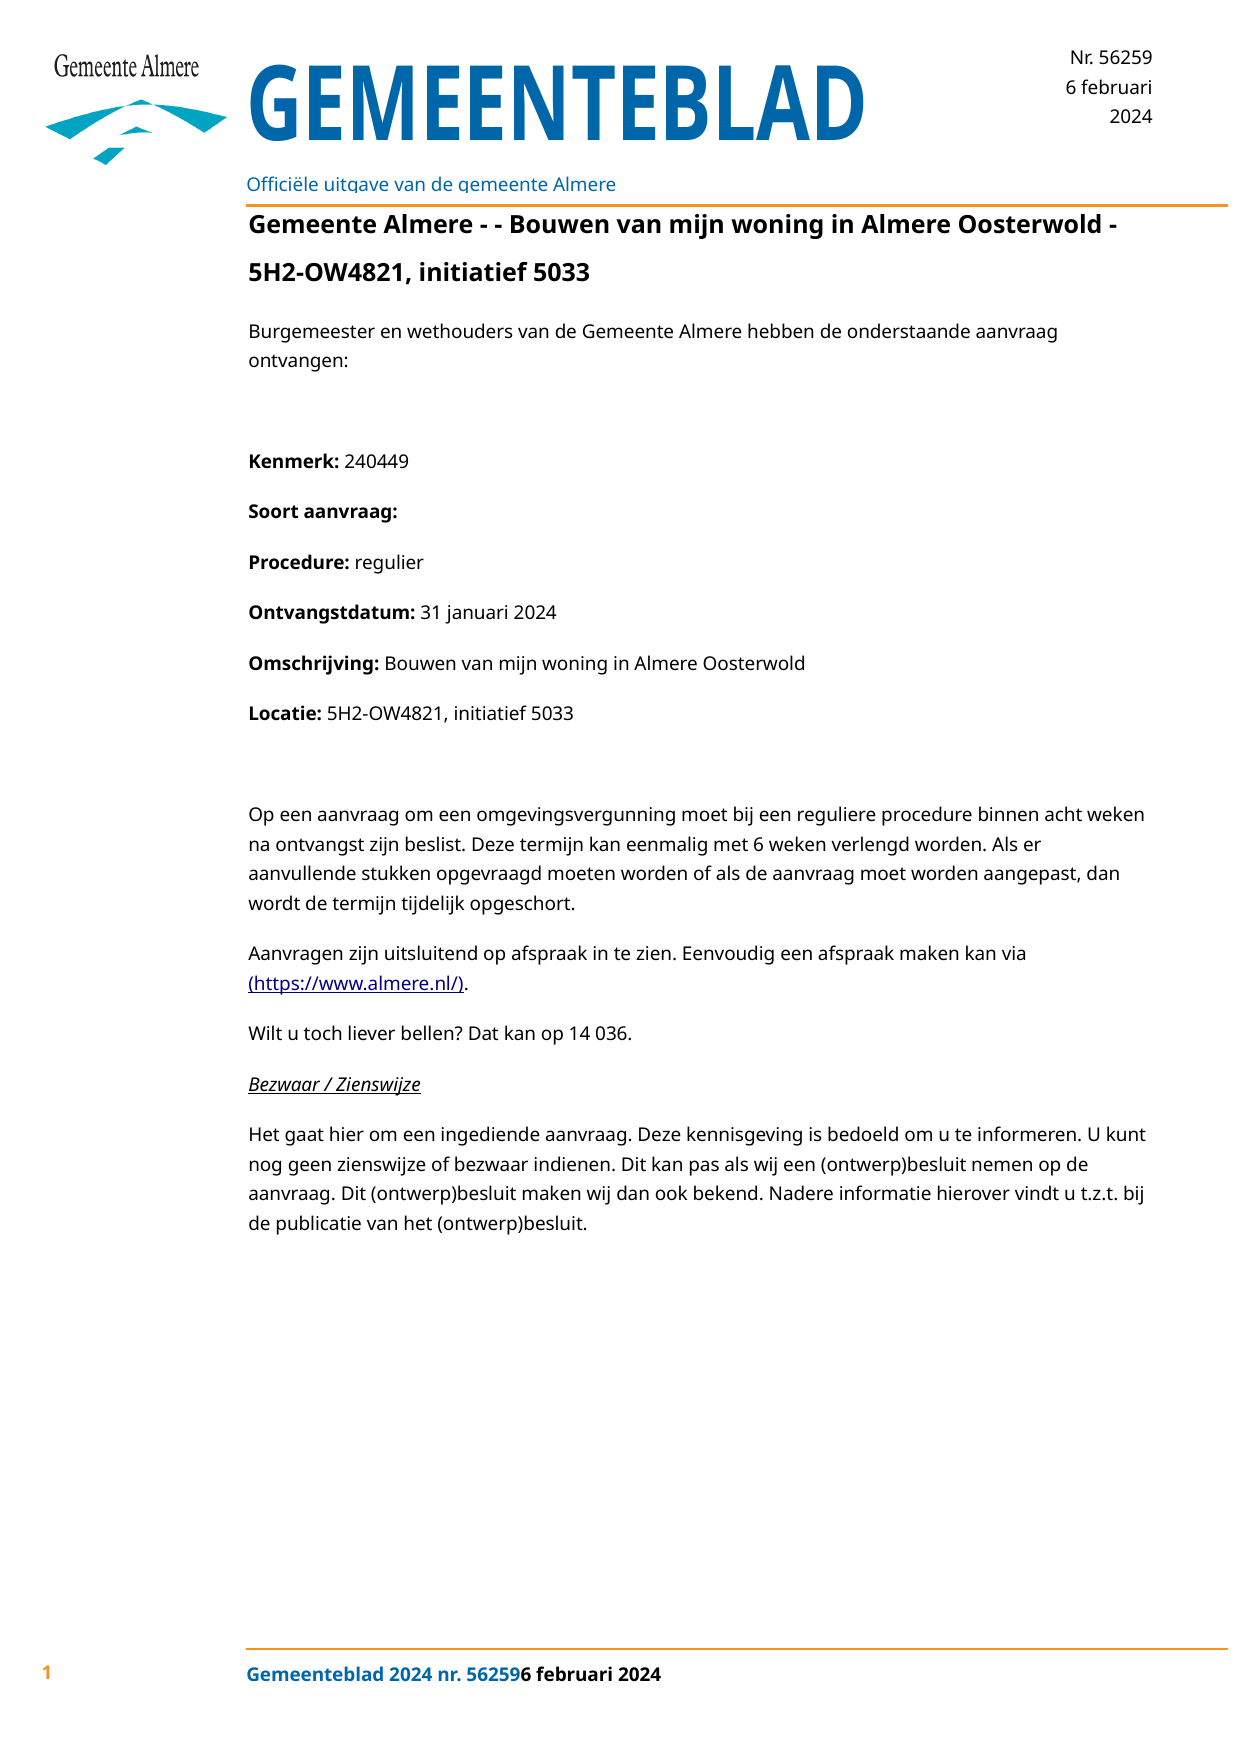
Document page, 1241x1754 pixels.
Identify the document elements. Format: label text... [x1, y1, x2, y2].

text Wilt u toch liever bellen? Dat kan op 14 036. [248, 1020, 1152, 1046]
text Ontvangstdatum: 31 januari 2024 [248, 599, 1152, 625]
text Locatie: 5H2-OW4821, initiatief 5033 [248, 700, 1152, 726]
text Aanvragen zijn uitsluitend op afspraak in te zien. Eenvoudig een afspraak maken kan via (https://www.almere.nl/). [248, 940, 1152, 996]
text Procedure: regulier [248, 549, 1152, 575]
text Bezwaar / Zienswijze [248, 1071, 1152, 1097]
text Op een aanvraag om een omgevingsvergunning moet bij een reguliere procedure binnen acht weken na ontvangst zijn beslist. Deze termijn kan eenmalig met 6 weken verlengd worden. Als er aanvullende stukken opgevraagd moeten worden of als de aanvraag moet worden aangepast, dan wordt de termijn tijdelijk opgeschort. [248, 801, 1152, 916]
text Gemeente Almere - - Bouwen van mijn woning in Almere Oosterwold - 5H2-OW4821, initiatief 5033 [248, 207, 1152, 288]
picture [41, 47, 231, 172]
text Omschrijving: Bouwen van mijn woning in Almere Oosterwold [248, 650, 1152, 676]
text Soort aanvraag: [248, 499, 1152, 524]
text Het gaat hier om een ingediende aanvraag. Deze kennisgeving is bedoeld om u te informeren. U kunt nog geen zienswijze of bezwaar indienen. Dit kan pas als wij een (ontwerp)besluit nemen op de aanvraag. Dit (ontwerp)besluit maken wij dan ook bekend. Nadere informatie hierover vindt u t.z.t. bij de publicatie van het (ontwerp)besluit. [248, 1121, 1152, 1236]
text Kenmerk: 240449 [248, 448, 1152, 474]
text Burgemeester en wethouders van de Gemeente Almere hebben de onderstaande aanvraag ontvangen: [248, 318, 1152, 373]
